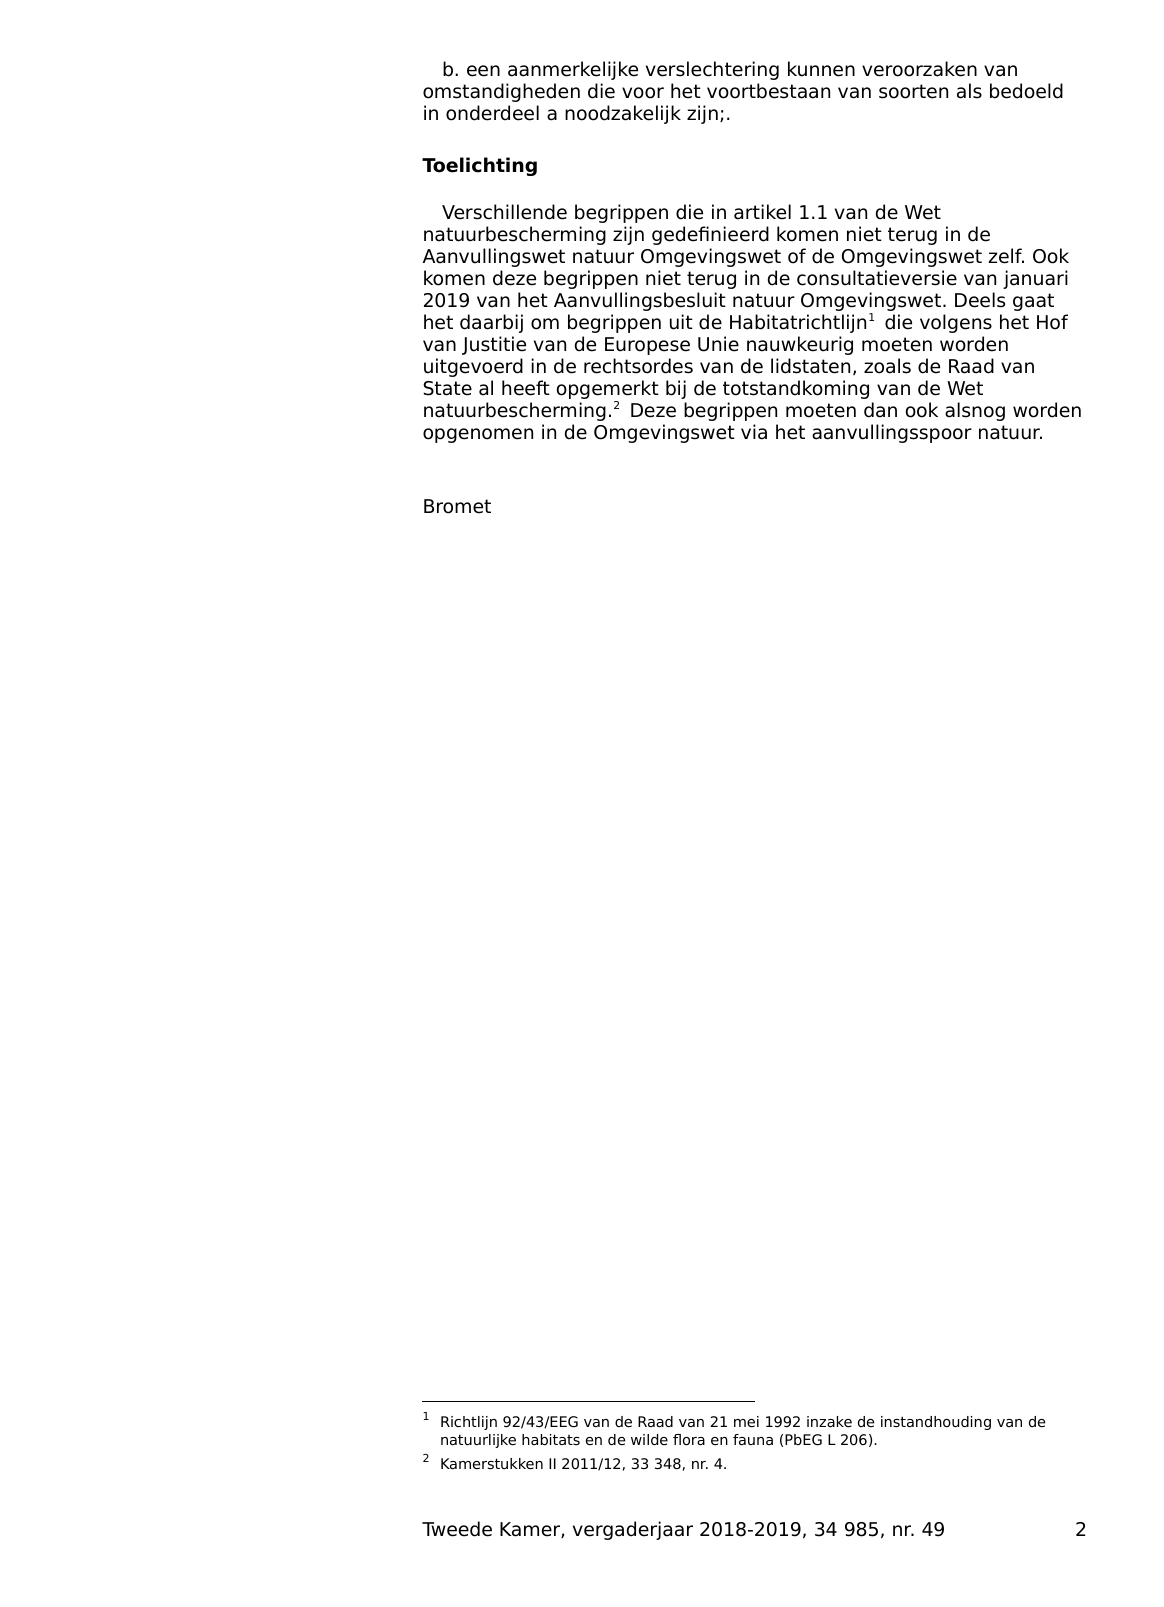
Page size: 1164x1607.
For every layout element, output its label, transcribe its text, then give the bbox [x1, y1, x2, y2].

subtitle Toelichting [422, 155, 1087, 177]
text Bromet [422, 474, 1087, 518]
text b. een aanmerkelijke verslechtering kunnen veroorzaken van omstandigheden die voor het voortbestaan van soorten als bedoeld in onderdeel a noodzakelijk zijn;. [422, 59, 1087, 125]
text Richtlijn 92/43/EEG van de Raad van 21 mei 1992 inzake de instandhouding van de natuurlijke habitats en de wilde flora en fauna (PbEG L 206). [422, 1410, 1087, 1449]
text Verschillende begrippen die in artikel 1.1 van de Wet natuurbescherming zijn gedefinieerd komen niet terug in de Aanvullingswet natuur Omgevingswet of de Omgevingswet zelf. Ook komen deze begrippen niet terug in de consultatieversie van januari 2019 van het Aanvullingsbesluit natuur Omgevingswet. Deels gaat het daarbij om begrippen uit de Habitatrichtlijn die volgens het Hof van Justitie van de Europese Unie nauwkeurig moeten worden uitgevoerd in de rechtsordes van de lidstaten, zoals de Raad van State al heeft opgemerkt bij de totstandkoming van de Wet natuurbescherming. Deze begrippen moeten dan ook alsnog worden opgenomen in de Omgevingswet via het aanvullingsspoor natuur. [422, 202, 1087, 444]
text Kamerstukken II 2011/12, 33 348, nr. 4. [422, 1452, 1087, 1474]
